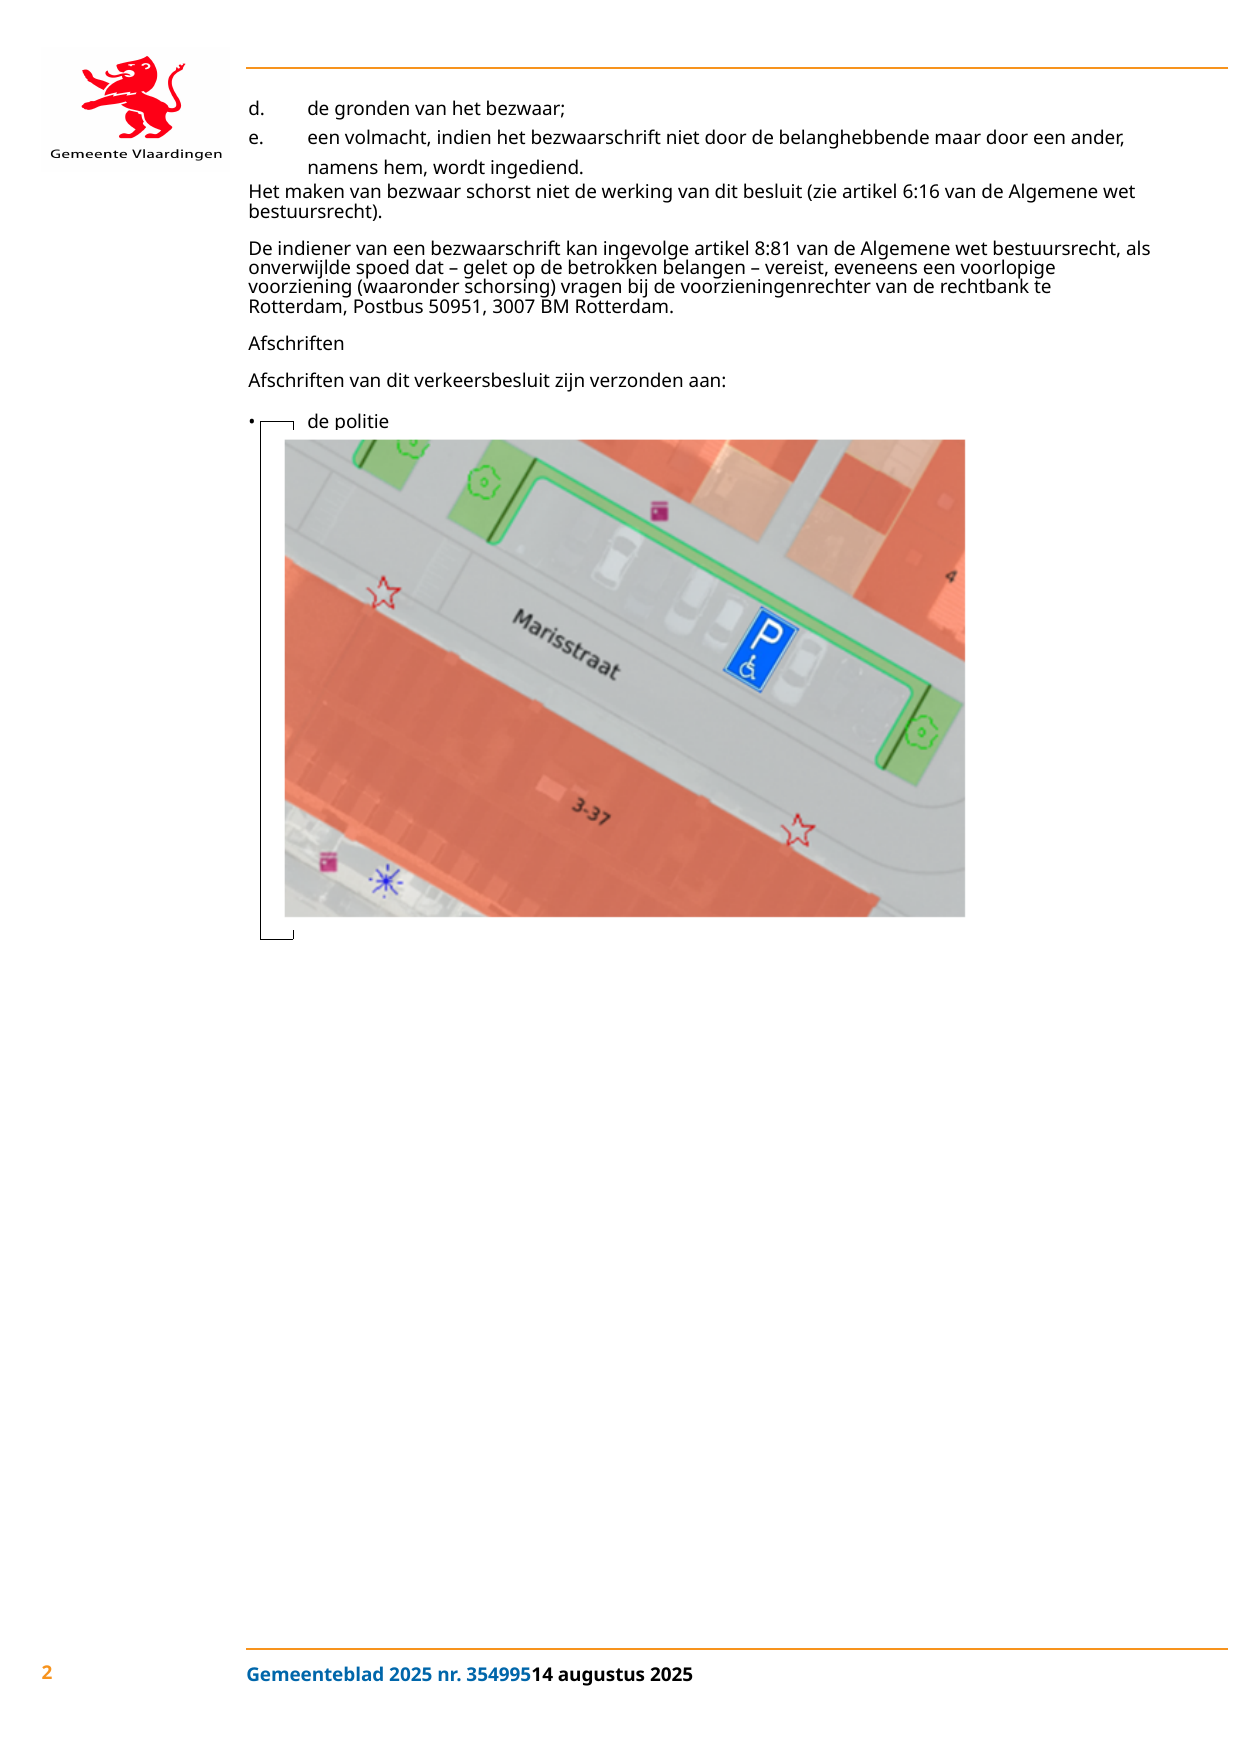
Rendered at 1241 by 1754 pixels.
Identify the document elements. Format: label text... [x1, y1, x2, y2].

text Afschriften van dit verkeersbesluit zijn verzonden aan: [248, 372, 1152, 391]
list een volmacht, indien het bezwaarschrift niet door de belanghebbende maar door een ander, namens hem, wordt ingediend. [248, 124, 1152, 180]
picture [268, 430, 978, 930]
text De indiener van een bezwaarschrift kan ingevolge artikel 8:81 van de Algemene wet bestuursrecht, als onverwijlde spoed dat – gelet op de betrokken belangen – vereist, eveneens een voorlopige voorziening (waaronder schorsing) vragen bij de voorzieningenrechter van de rechtbank te Rotterdam, Postbus 50951, 3007 BM Rotterdam. [248, 240, 1152, 317]
text Het maken van bezwaar schorst niet de werking van dit besluit (zie artikel 6:16 van de Algemene wet bestuursrecht). [248, 183, 1152, 222]
text Afschriften [248, 334, 1152, 354]
picture [41, 47, 231, 172]
list de gronden van het bezwaar; [248, 95, 1152, 121]
list de politie [248, 408, 1152, 434]
